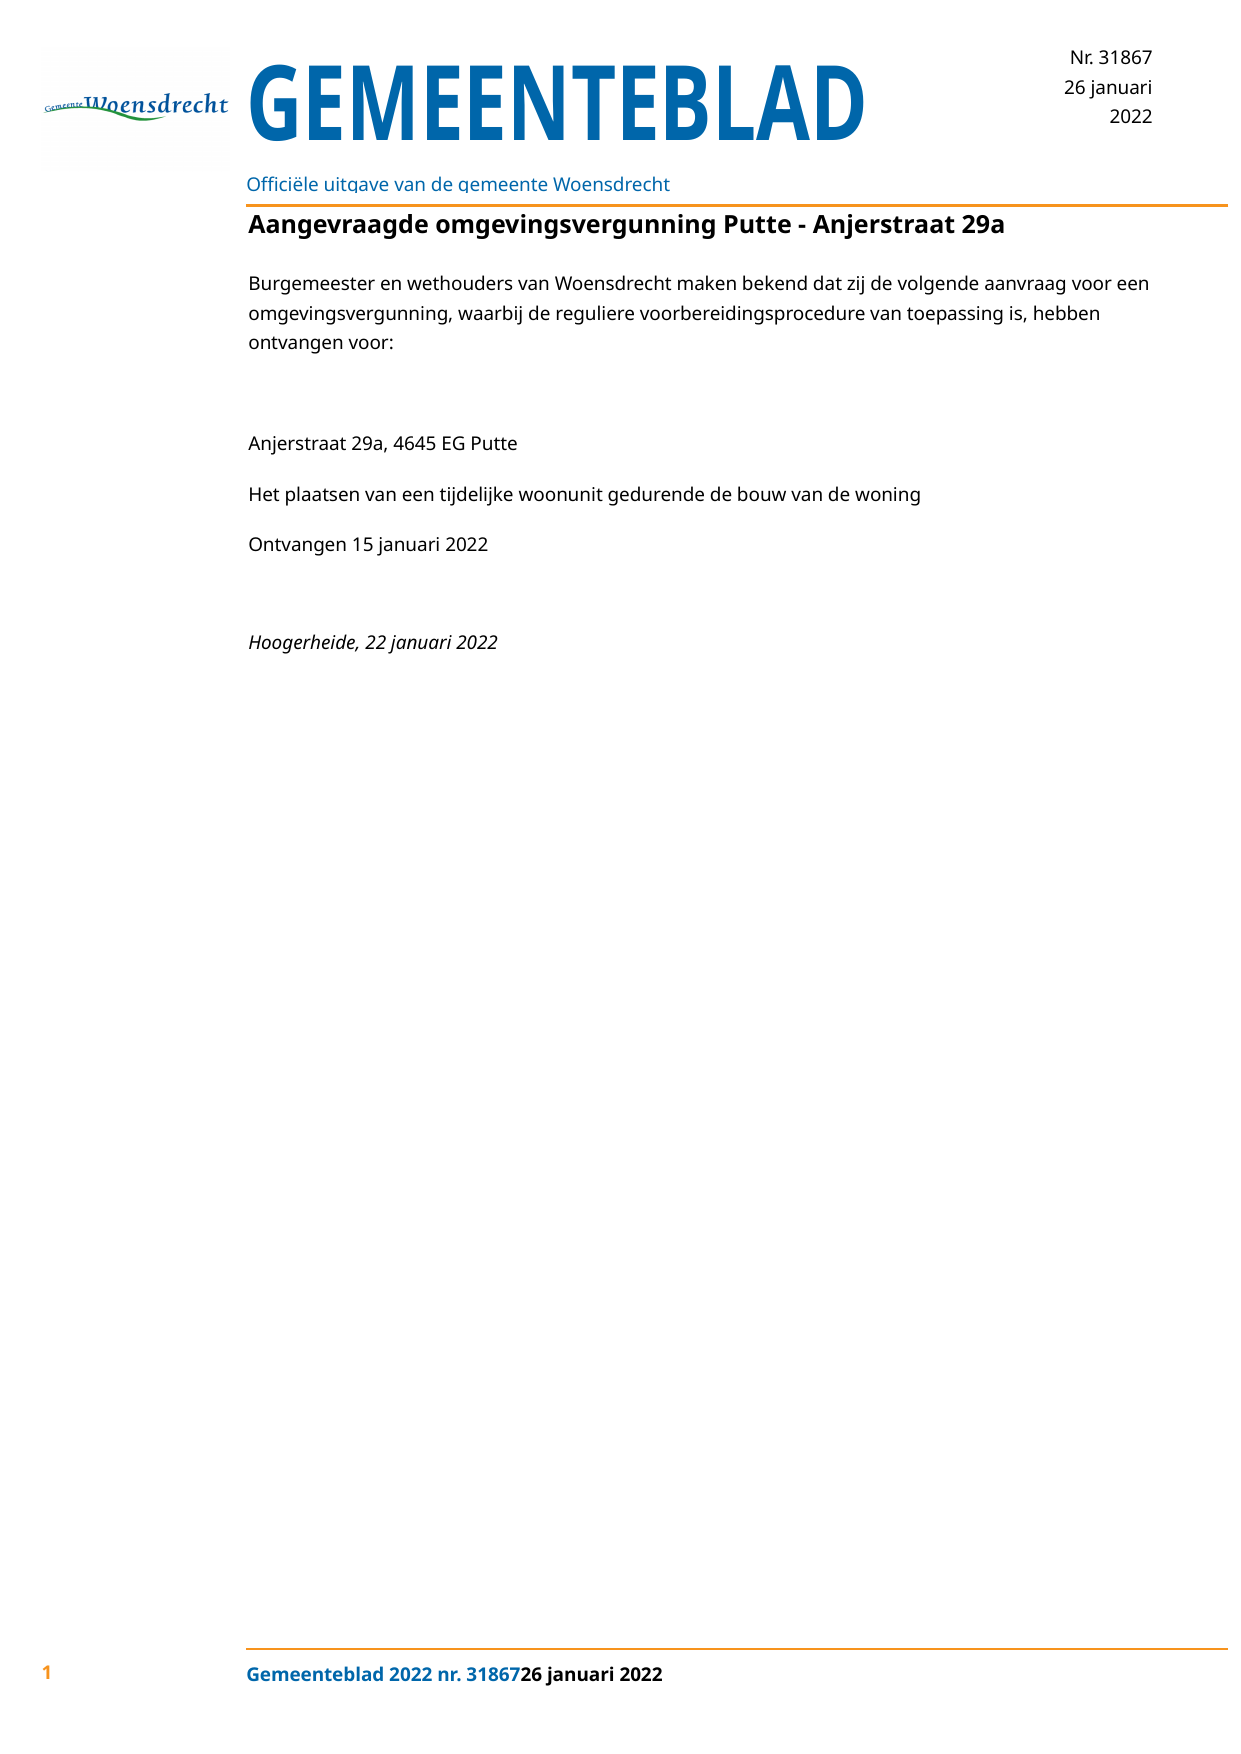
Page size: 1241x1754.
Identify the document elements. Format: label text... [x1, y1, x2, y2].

text Burgemeester en wethouders van Woensdrecht maken bekend dat zij de volgende aanvraag voor een omgevingsvergunning, waarbij de reguliere voorbereidingsprocedure van toepassing is, hebben ontvangen voor: [248, 270, 1152, 355]
text Anjerstraat 29a, 4645 EG Putte [248, 430, 1152, 456]
text Het plaatsen van een tijdelijke woonunit gedurende de bouw van de woning [248, 481, 1152, 506]
picture [41, 47, 231, 172]
text Aangevraagde omgevingsvergunning Putte - Anjerstraat 29a [248, 207, 1152, 241]
text Ontvangen 15 januari 2022 [248, 531, 1152, 557]
text Hoogerheide, 22 januari 2022 [248, 629, 1152, 655]
